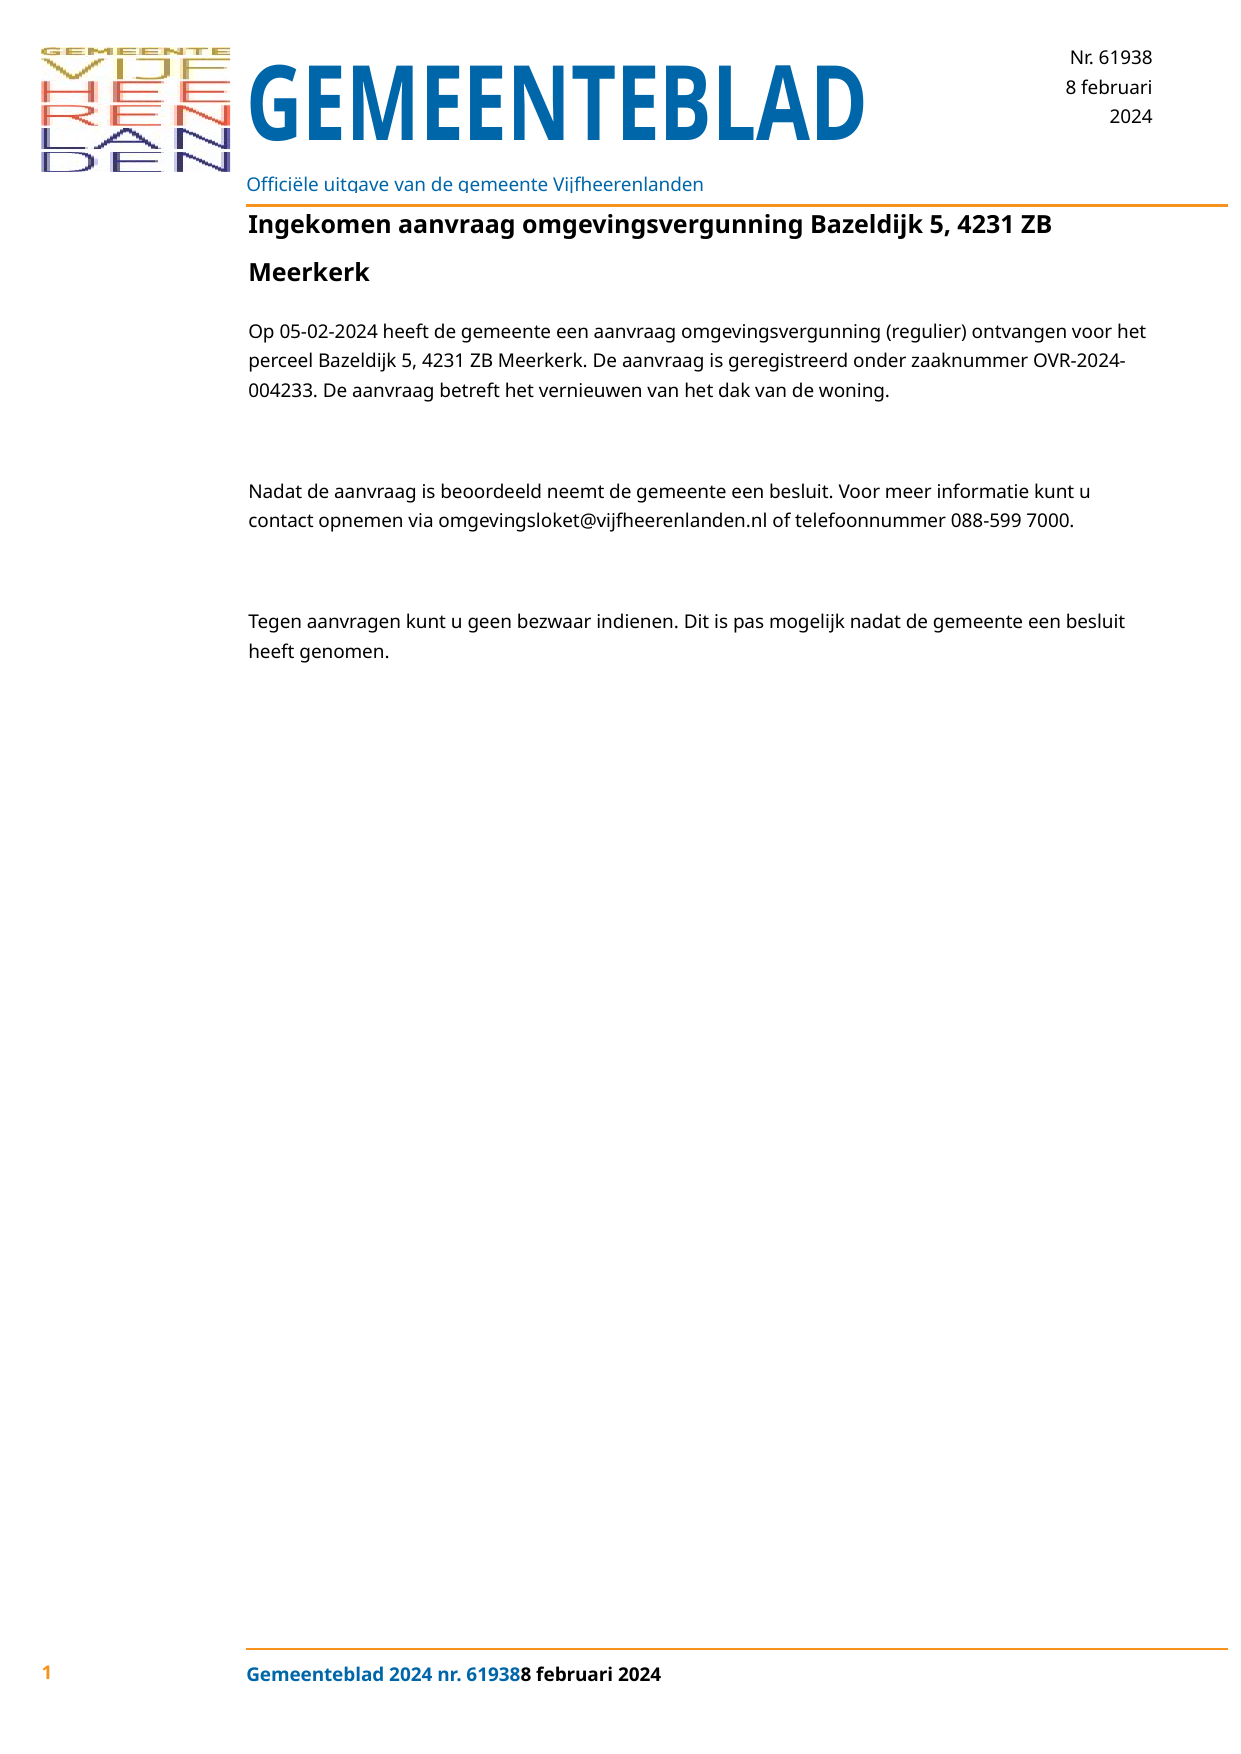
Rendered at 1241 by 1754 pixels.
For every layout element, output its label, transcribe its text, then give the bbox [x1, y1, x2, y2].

picture [41, 47, 231, 172]
text Ingekomen aanvraag omgevingsvergunning Bazeldijk 5, 4231 ZB Meerkerk [248, 207, 1152, 288]
text Tegen aanvragen kunt u geen bezwaar indienen. Dit is pas mogelijk nadat de gemeente een besluit heeft genomen. [248, 608, 1152, 664]
text Nadat de aanvraag is beoordeeld neemt de gemeente een besluit. Voor meer informatie kunt u contact opnemen via omgevingsloket@vijfheerenlanden.nl of telefoonnummer 088-599 7000. [248, 478, 1152, 533]
text Op 05-02-2024 heeft de gemeente een aanvraag omgevingsvergunning (regulier) ontvangen voor het perceel Bazeldijk 5, 4231 ZB Meerkerk. De aanvraag is geregistreerd onder zaaknummer OVR-2024-004233. De aanvraag betreft het vernieuwen van het dak van de woning. [248, 318, 1152, 403]
